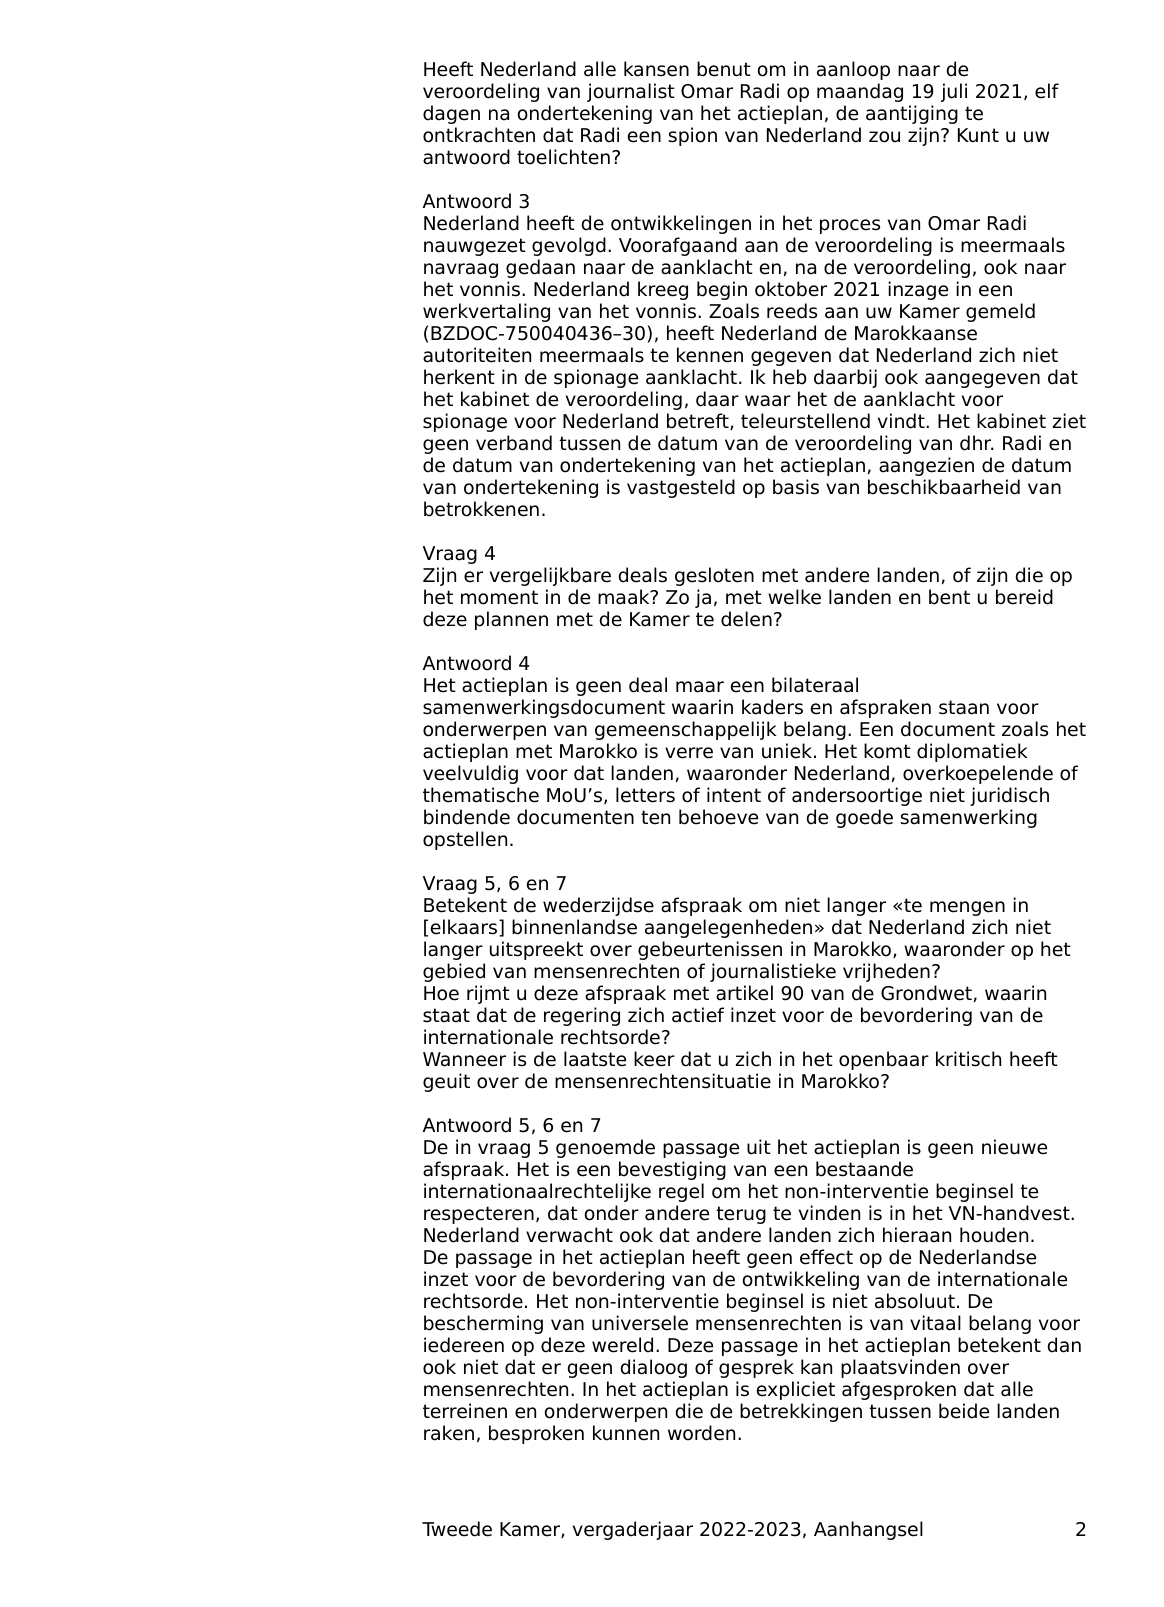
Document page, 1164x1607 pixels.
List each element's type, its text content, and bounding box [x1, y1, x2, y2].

text De passage in het actieplan heeft geen effect op de Nederlandse inzet voor de bevordering van de ontwikkeling van de internationale rechtsorde. Het non-interventie beginsel is niet absoluut. De bescherming van universele mensenrechten is van vitaal belang voor iedereen op deze wereld. Deze passage in het actieplan betekent dan ook niet dat er geen dialoog of gesprek kan plaatsvinden over mensenrechten. In het actieplan is expliciet afgesproken dat alle terreinen en onderwerpen die de betrekkingen tussen beide landen raken, besproken kunnen worden. [422, 1247, 1087, 1445]
text De in vraag 5 genoemde passage uit het actieplan is geen nieuwe afspraak. Het is een bevestiging van een bestaande internationaalrechtelijke regel om het non-interventie beginsel te respecteren, dat onder andere terug te vinden is in het VN-handvest. Nederland verwacht ook dat andere landen zich hieraan houden. [422, 1137, 1087, 1247]
text Wanneer is de laatste keer dat u zich in het openbaar kritisch heeft geuit over de mensenrechtensituatie in Marokko? [422, 1049, 1087, 1093]
text Nederland heeft de ontwikkelingen in het proces van Omar Radi nauwgezet gevolgd. Voorafgaand aan de veroordeling is meermaals navraag gedaan naar de aanklacht en, na de veroordeling, ook naar het vonnis. Nederland kreeg begin oktober 2021 inzage in een werkvertaling van het vonnis. Zoals reeds aan uw Kamer gemeld (BZDOC-750040436–30), heeft Nederland de Marokkaanse autoriteiten meermaals te kennen gegeven dat Nederland zich niet herkent in de spionage aanklacht. Ik heb daarbij ook aangegeven dat het kabinet de veroordeling, daar waar het de aanklacht voor spionage voor Nederland betreft, teleurstellend vindt. Het kabinet ziet geen verband tussen de datum van de veroordeling van dhr. Radi en de datum van ondertekening van het actieplan, aangezien de datum van ondertekening is vastgesteld op basis van beschikbaarheid van betrokkenen. [422, 213, 1087, 521]
text Antwoord 5, 6 en 7 [422, 1115, 1087, 1137]
text Vraag 5, 6 en 7 [422, 873, 1087, 895]
text Hoe rijmt u deze afspraak met artikel 90 van de Grondwet, waarin staat dat de regering zich actief inzet voor de bevordering van de internationale rechtsorde? [422, 983, 1087, 1049]
text Zijn er vergelijkbare deals gesloten met andere landen, of zijn die op het moment in de maak? Zo ja, met welke landen en bent u bereid deze plannen met de Kamer te delen? [422, 565, 1087, 631]
text Antwoord 3 [422, 191, 1087, 213]
text Vraag 4 [422, 543, 1087, 565]
text Heeft Nederland alle kansen benut om in aanloop naar de veroordeling van journalist Omar Radi op maandag 19 juli 2021, elf dagen na ondertekening van het actieplan, de aantijging te ontkrachten dat Radi een spion van Nederland zou zijn? Kunt u uw antwoord toelichten? [422, 59, 1087, 169]
text Betekent de wederzijdse afspraak om niet langer «te mengen in [elkaars] binnenlandse aangelegenheden» dat Nederland zich niet langer uitspreekt over gebeurtenissen in Marokko, waaronder op het gebied van mensenrechten of journalistieke vrijheden? [422, 895, 1087, 983]
text Antwoord 4 [422, 653, 1087, 675]
text Het actieplan is geen deal maar een bilateraal samenwerkingsdocument waarin kaders en afspraken staan voor onderwerpen van gemeenschappelijk belang. Een document zoals het actieplan met Marokko is verre van uniek. Het komt diplomatiek veelvuldig voor dat landen, waaronder Nederland, overkoepelende of thematische MoU’s, letters of intent of andersoortige niet juridisch bindende documenten ten behoeve van de goede samenwerking opstellen. [422, 675, 1087, 851]
